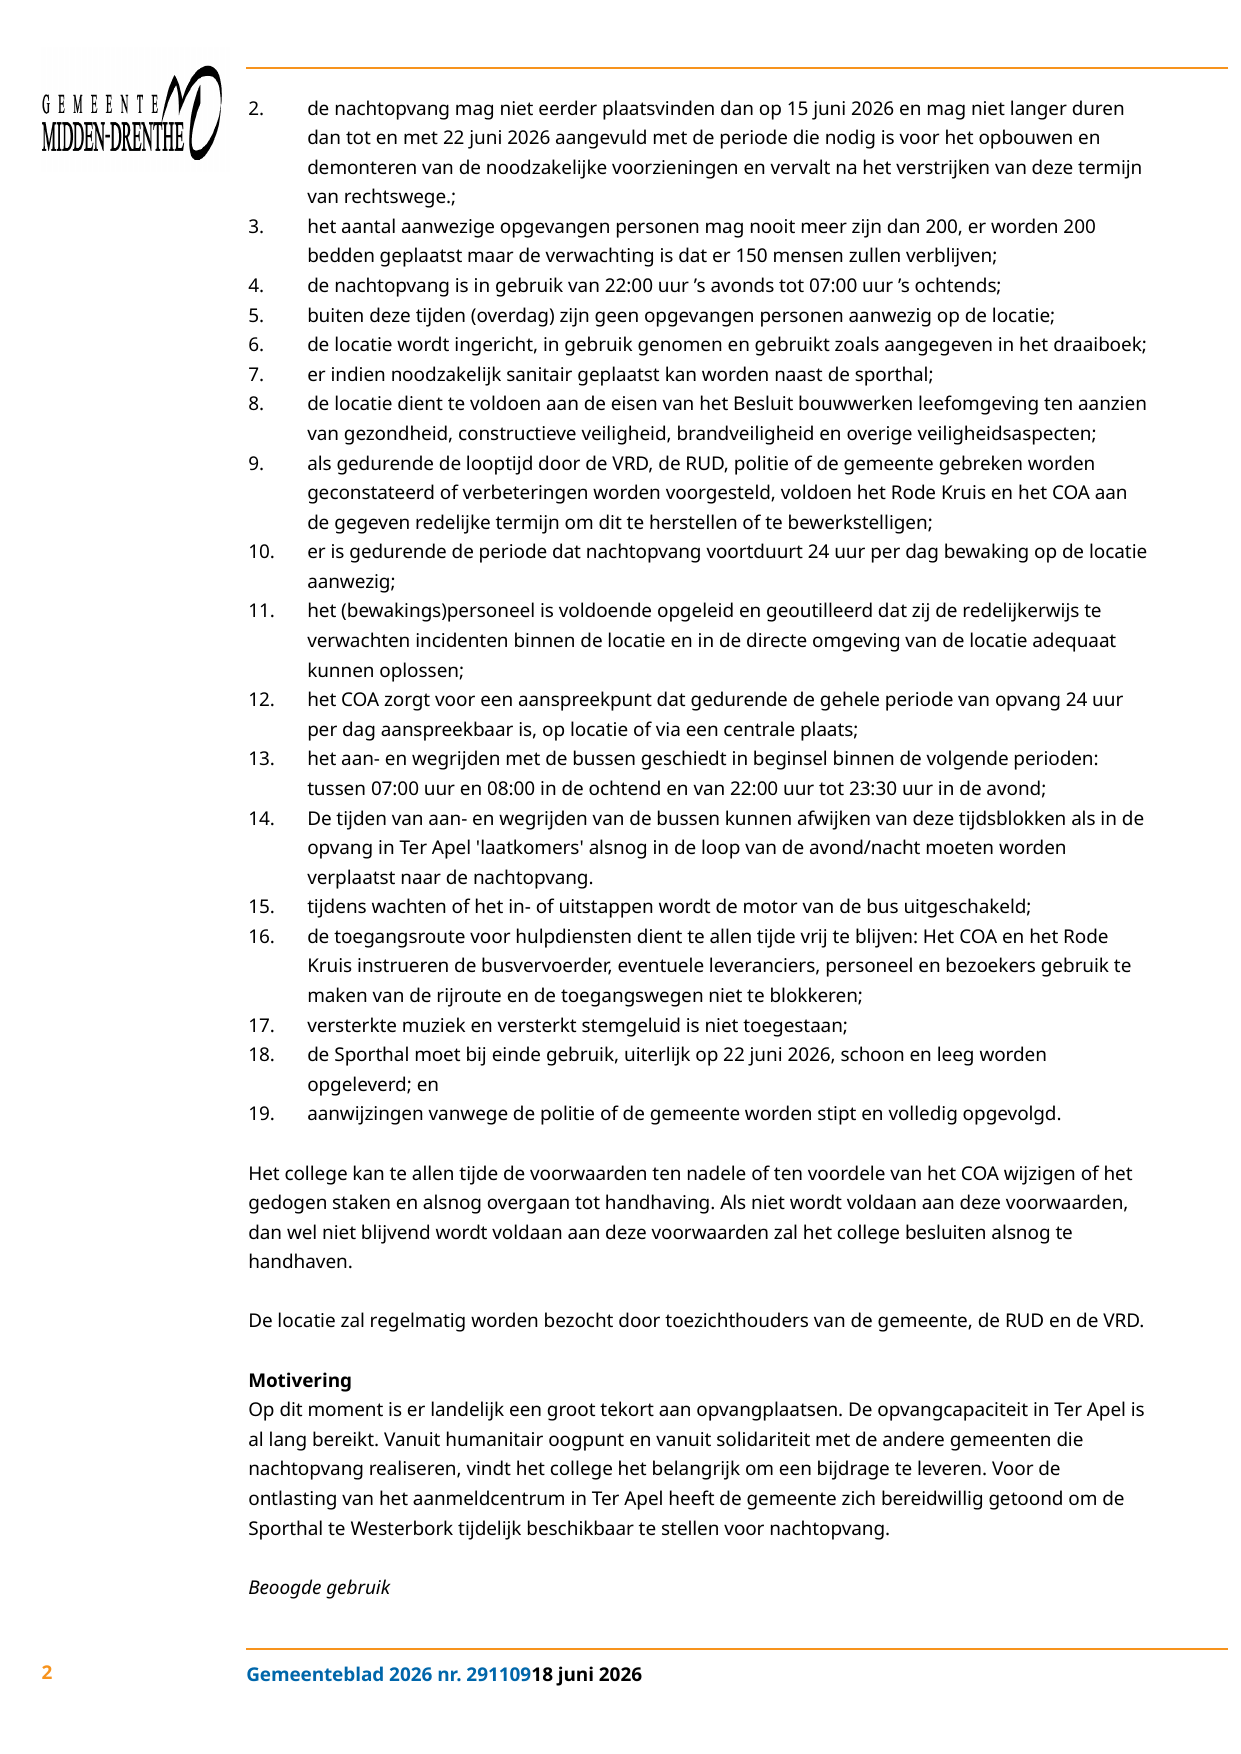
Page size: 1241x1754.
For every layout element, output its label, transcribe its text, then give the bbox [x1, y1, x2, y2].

list versterkte muziek en versterkt stemgeluid is niet toegestaan; [248, 1012, 1152, 1038]
list buiten deze tijden (overdag) zijn geen opgevangen personen aanwezig op de locatie; [248, 302, 1152, 328]
list het COA zorgt voor een aanspreekpunt dat gedurende de gehele periode van opvang 24 uur per dag aanspreekbaar is, op locatie of via een centrale plaats; [248, 686, 1152, 742]
text Beoogde gebruik [248, 1574, 1152, 1600]
list het aantal aanwezige opgevangen personen mag nooit meer zijn dan 200, er worden 200 bedden geplaatst maar de verwachting is dat er 150 mensen zullen verblijven; [248, 213, 1152, 268]
list er is gedurende de periode dat nachtopvang voortduurt 24 uur per dag bewaking op de locatie aanwezig; [248, 538, 1152, 594]
list de toegangsroute voor hulpdiensten dient te allen tijde vrij te blijven: Het COA en het Rode Kruis instrueren de busvervoerder, eventuele leveranciers, personeel en bezoekers gebruik te maken van de rijroute en de toegangswegen niet te blokkeren; [248, 923, 1152, 1008]
text De locatie zal regelmatig worden bezocht door toezichthouders van de gemeente, de RUD en de VRD. [248, 1308, 1152, 1333]
list De tijden van aan- en wegrijden van de bussen kunnen afwijken van deze tijdsblokken als in de opvang in Ter Apel 'laatkomers' alsnog in de loop van de avond/nacht moeten worden verplaatst naar de nachtopvang. [248, 805, 1152, 890]
list de Sporthal moet bij einde gebruik, uiterlijk op 22 juni 2026, schoon en leeg worden opgeleverd; en [248, 1041, 1152, 1097]
list het aan- en wegrijden met de bussen geschiedt in beginsel binnen de volgende perioden: tussen 07:00 uur en 08:00 in de ochtend en van 22:00 uur tot 23:30 uur in de avond; [248, 746, 1152, 801]
text Motivering [248, 1367, 1152, 1393]
text Op dit moment is er landelijk een groot tekort aan opvangplaatsen. De opvangcapaciteit in Ter Apel is al lang bereikt. Vanuit humanitair oogpunt en vanuit solidariteit met de andere gemeenten die nachtopvang realiseren, vindt het college het belangrijk om een bijdrage te leveren. Voor de ontlasting van het aanmeldcentrum in Ter Apel heeft de gemeente zich bereidwillig getoond om de Sporthal te Westerbork tijdelijk beschikbaar te stellen voor nachtopvang. [248, 1396, 1152, 1541]
list het (bewakings)personeel is voldoende opgeleid en geoutilleerd dat zij de redelijkerwijs te verwachten incidenten binnen de locatie en in de directe omgeving van de locatie adequaat kunnen oplossen; [248, 598, 1152, 683]
list de nachtopvang mag niet eerder plaatsvinden dan op 15 juni 2026 en mag niet langer duren dan tot en met 22 juni 2026 aangevuld met de periode die nodig is voor het opbouwen en demonteren van de noodzakelijke voorzieningen en vervalt na het verstrijken van deze termijn van rechtswege.; [248, 95, 1152, 209]
text Het college kan te allen tijde de voorwaarden ten nadele of ten voordele van het COA wijzigen of het gedogen staken en alsnog overgaan tot handhaving. Als niet wordt voldaan aan deze voorwaarden, dan wel niet blijvend wordt voldaan aan deze voorwaarden zal het college besluiten alsnog te handhaven. [248, 1160, 1152, 1274]
list aanwijzingen vanwege de politie of de gemeente worden stipt en volledig opgevolgd. [248, 1101, 1152, 1126]
picture [41, 47, 231, 172]
list de locatie wordt ingericht, in gebruik genomen en gebruikt zoals aangegeven in het draaiboek; [248, 331, 1152, 357]
list de nachtopvang is in gebruik van 22:00 uur ’s avonds tot 07:00 uur ’s ochtends; [248, 272, 1152, 298]
list tijdens wachten of het in- of uitstappen wordt de motor van de bus uitgeschakeld; [248, 893, 1152, 919]
list er indien noodzakelijk sanitair geplaatst kan worden naast de sporthal; [248, 361, 1152, 387]
list de locatie dient te voldoen aan de eisen van het Besluit bouwwerken leefomgeving ten aanzien van gezondheid, constructieve veiligheid, brandveiligheid en overige veiligheidsaspecten; [248, 391, 1152, 446]
list als gedurende de looptijd door de VRD, de RUD, politie of de gemeente gebreken worden geconstateerd of verbeteringen worden voorgesteld, voldoen het Rode Kruis en het COA aan de gegeven redelijke termijn om dit te herstellen of te bewerkstelligen; [248, 450, 1152, 535]
